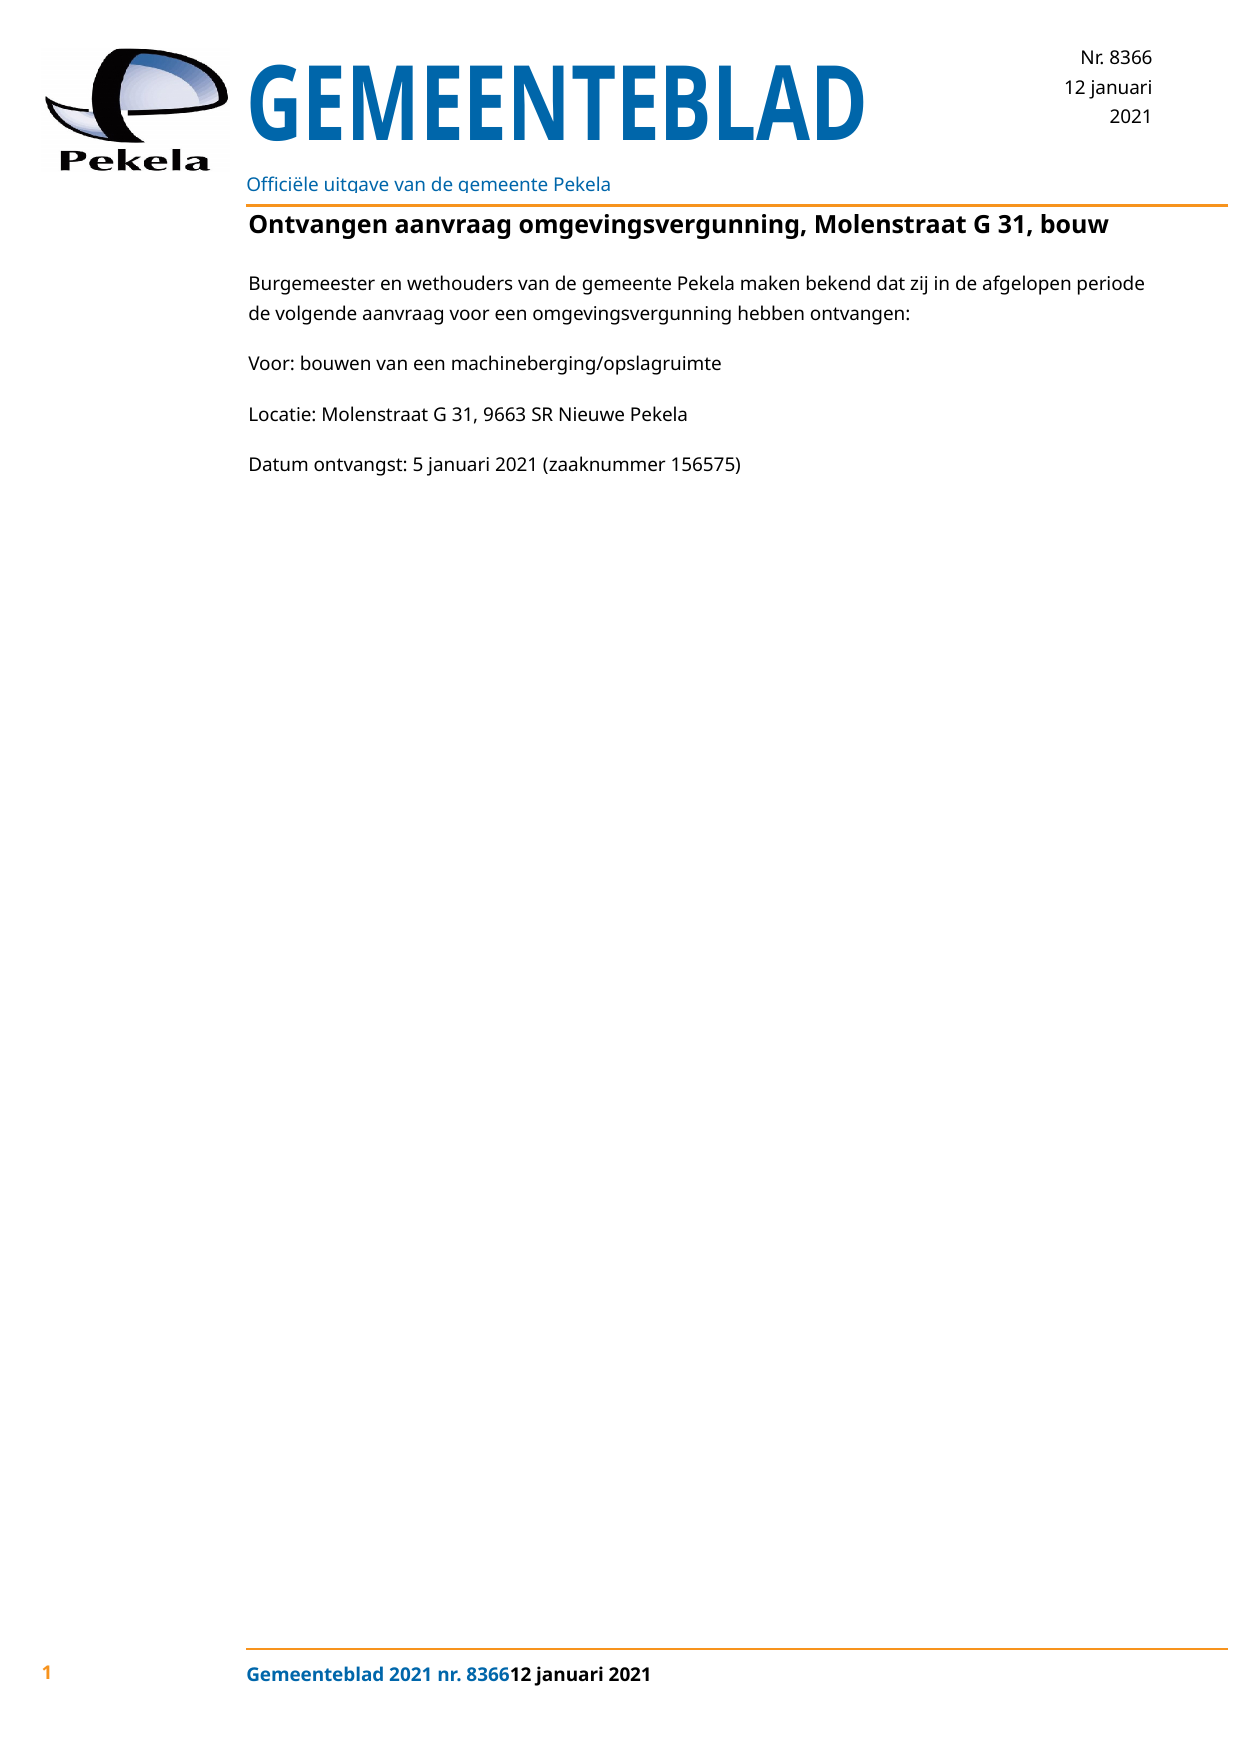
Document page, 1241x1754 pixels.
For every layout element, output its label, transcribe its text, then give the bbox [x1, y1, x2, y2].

text Voor: bouwen van een machineberging/opslagruimte [248, 350, 1152, 376]
text Locatie: Molenstraat G 31, 9663 SR Nieuwe Pekela [248, 401, 1152, 426]
text Datum ontvangst: 5 januari 2021 (zaaknummer 156575) [248, 451, 1152, 477]
text Ontvangen aanvraag omgevingsvergunning, Molenstraat G 31, bouw [248, 207, 1152, 241]
picture [41, 47, 231, 172]
text Burgemeester en wethouders van de gemeente Pekela maken bekend dat zij in de afgelopen periode de volgende aanvraag voor een omgevingsvergunning hebben ontvangen: [248, 270, 1152, 326]
